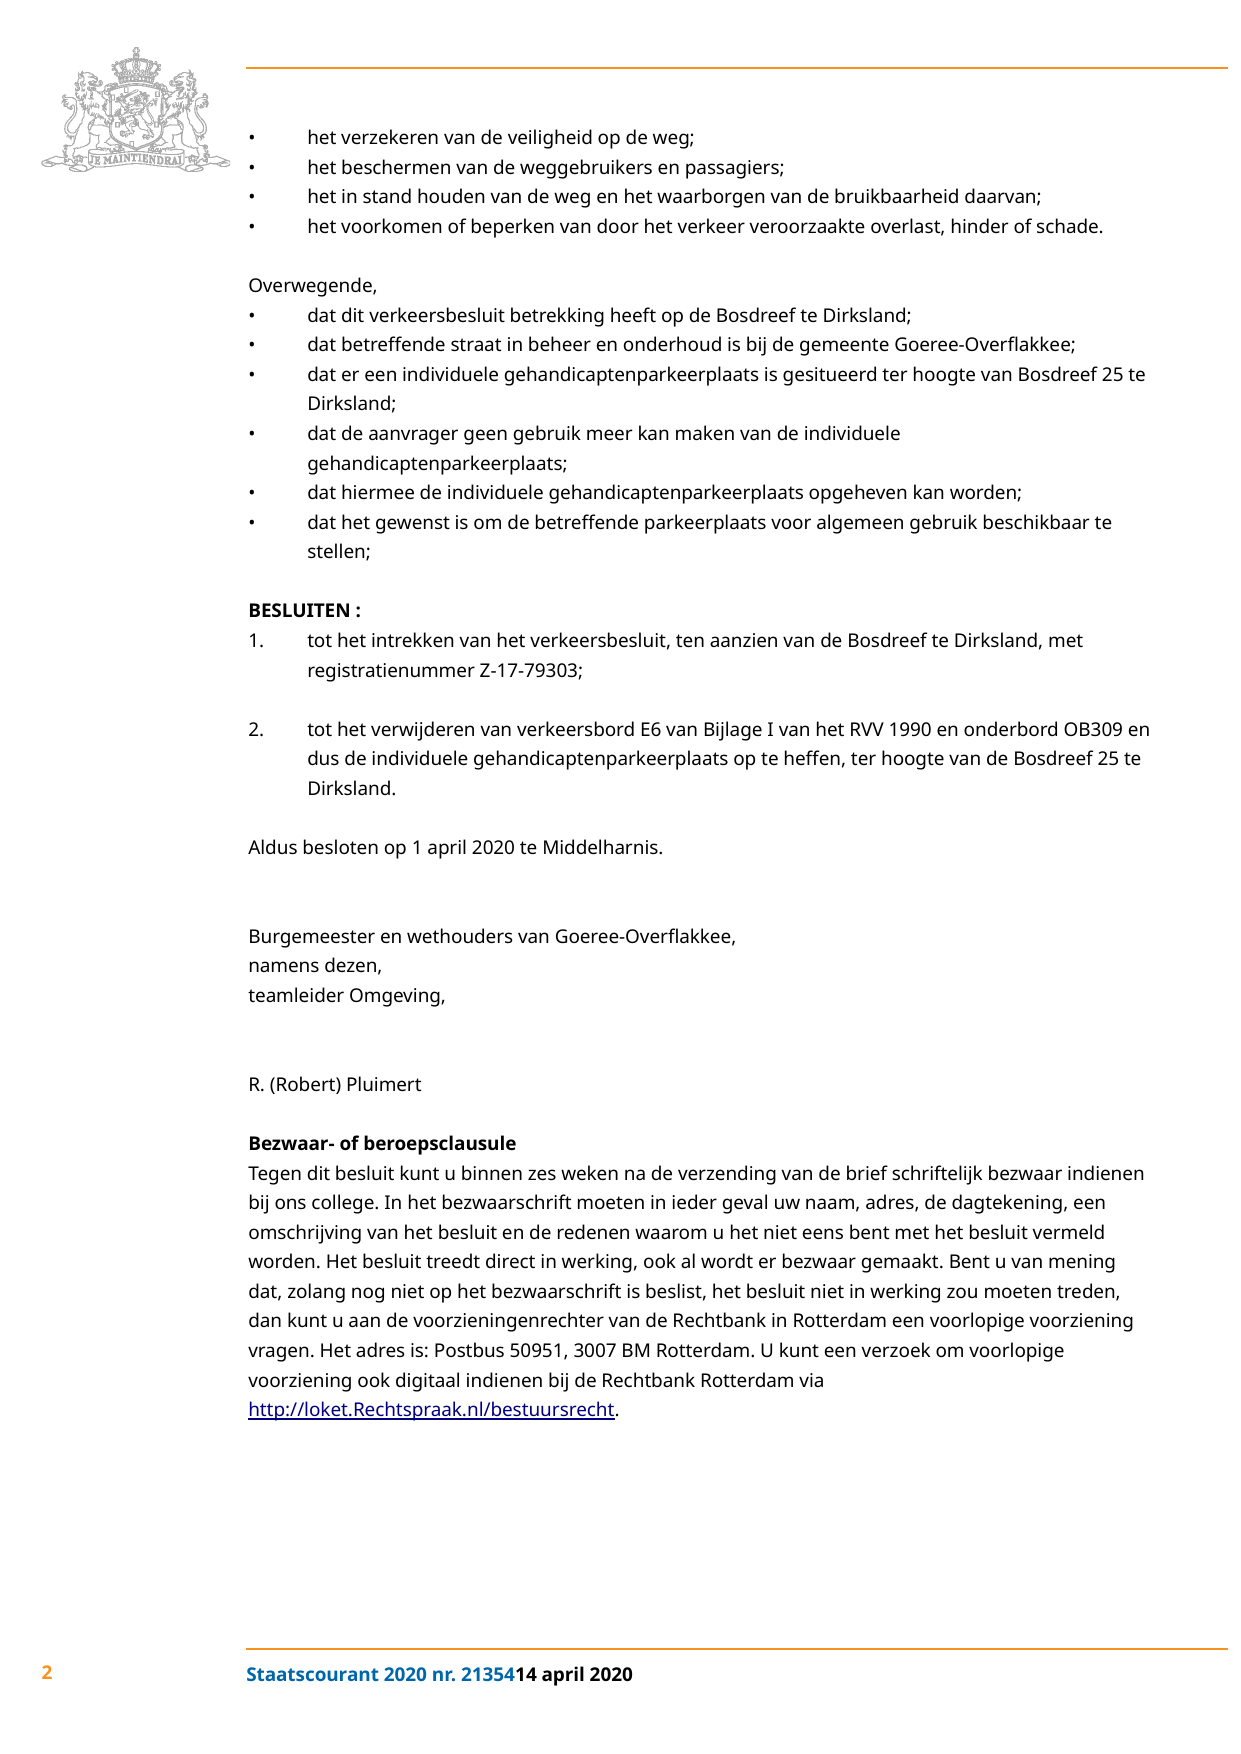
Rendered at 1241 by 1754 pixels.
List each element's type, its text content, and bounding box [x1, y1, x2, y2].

picture [41, 47, 231, 172]
list het voorkomen of beperken van door het verkeer veroorzaakte overlast, hinder of schade. [248, 213, 1152, 239]
list dat de aanvrager geen gebruik meer kan maken van de individuele gehandicaptenparkeerplaats; [248, 420, 1152, 476]
list het verzekeren van de veiligheid op de weg; [248, 124, 1152, 150]
text namens dezen, [248, 953, 1152, 978]
list dat het gewenst is om de betreffende parkeerplaats voor algemeen gebruik beschikbaar te stellen; [248, 509, 1152, 564]
list dat dit verkeersbesluit betrekking heeft op de Bosdreef te Dirksland; [248, 302, 1152, 328]
list tot het verwijderen van verkeersbord E6 van Bijlage I van het RVV 1990 en onderbord OB309 en dus de individuele gehandicaptenparkeerplaats op te heffen, ter hoogte van de Bosdreef 25 te Dirksland. [248, 716, 1152, 801]
text BESLUITEN : [248, 598, 1152, 623]
text R. (Robert) Pluimert [248, 1071, 1152, 1097]
list het in stand houden van de weg en het waarborgen van de bruikbaarheid daarvan; [248, 183, 1152, 209]
text Burgemeester en wethouders van Goeree-Overflakkee, [248, 923, 1152, 949]
text Bezwaar- of beroepsclausule [248, 1130, 1152, 1156]
list tot het intrekken van het verkeersbesluit, ten aanzien van de Bosdreef te Dirksland, met registratienummer Z-17-79303; [248, 627, 1152, 683]
text Overwegende, [248, 272, 1152, 298]
list het beschermen van de weggebruikers en passagiers; [248, 154, 1152, 180]
text Tegen dit besluit kunt u binnen zes weken na de verzending van de brief schriftelijk bezwaar indienen bij ons college. In het bezwaarschrift moeten in ieder geval uw naam, adres, de dagtekening, een omschrijving van het besluit en de redenen waarom u het niet eens bent met het besluit vermeld worden. Het besluit treedt direct in werking, ook al wordt er bezwaar gemaakt. Bent u van mening dat, zolang nog niet op het bezwaarschrift is beslist, het besluit niet in werking zou moeten treden, dan kunt u aan de voorzieningenrechter van de Rechtbank in Rotterdam een voorlopige voorziening vragen. Het adres is: Postbus 50951, 3007 BM Rotterdam. U kunt een verzoek om voorlopige voorziening ook digitaal indienen bij de Rechtbank Rotterdam via http://loket.Rechtspraak.nl/bestuursrecht. [248, 1160, 1152, 1422]
text teamleider Omgeving, [248, 982, 1152, 1008]
text Aldus besloten op 1 april 2020 te Middelharnis. [248, 834, 1152, 860]
list dat hiermee de individuele gehandicaptenparkeerplaats opgeheven kan worden; [248, 479, 1152, 505]
list dat betreffende straat in beheer en onderhoud is bij de gemeente Goeree-Overflakkee; [248, 331, 1152, 357]
list dat er een individuele gehandicaptenparkeerplaats is gesitueerd ter hoogte van Bosdreef 25 te Dirksland; [248, 361, 1152, 416]
